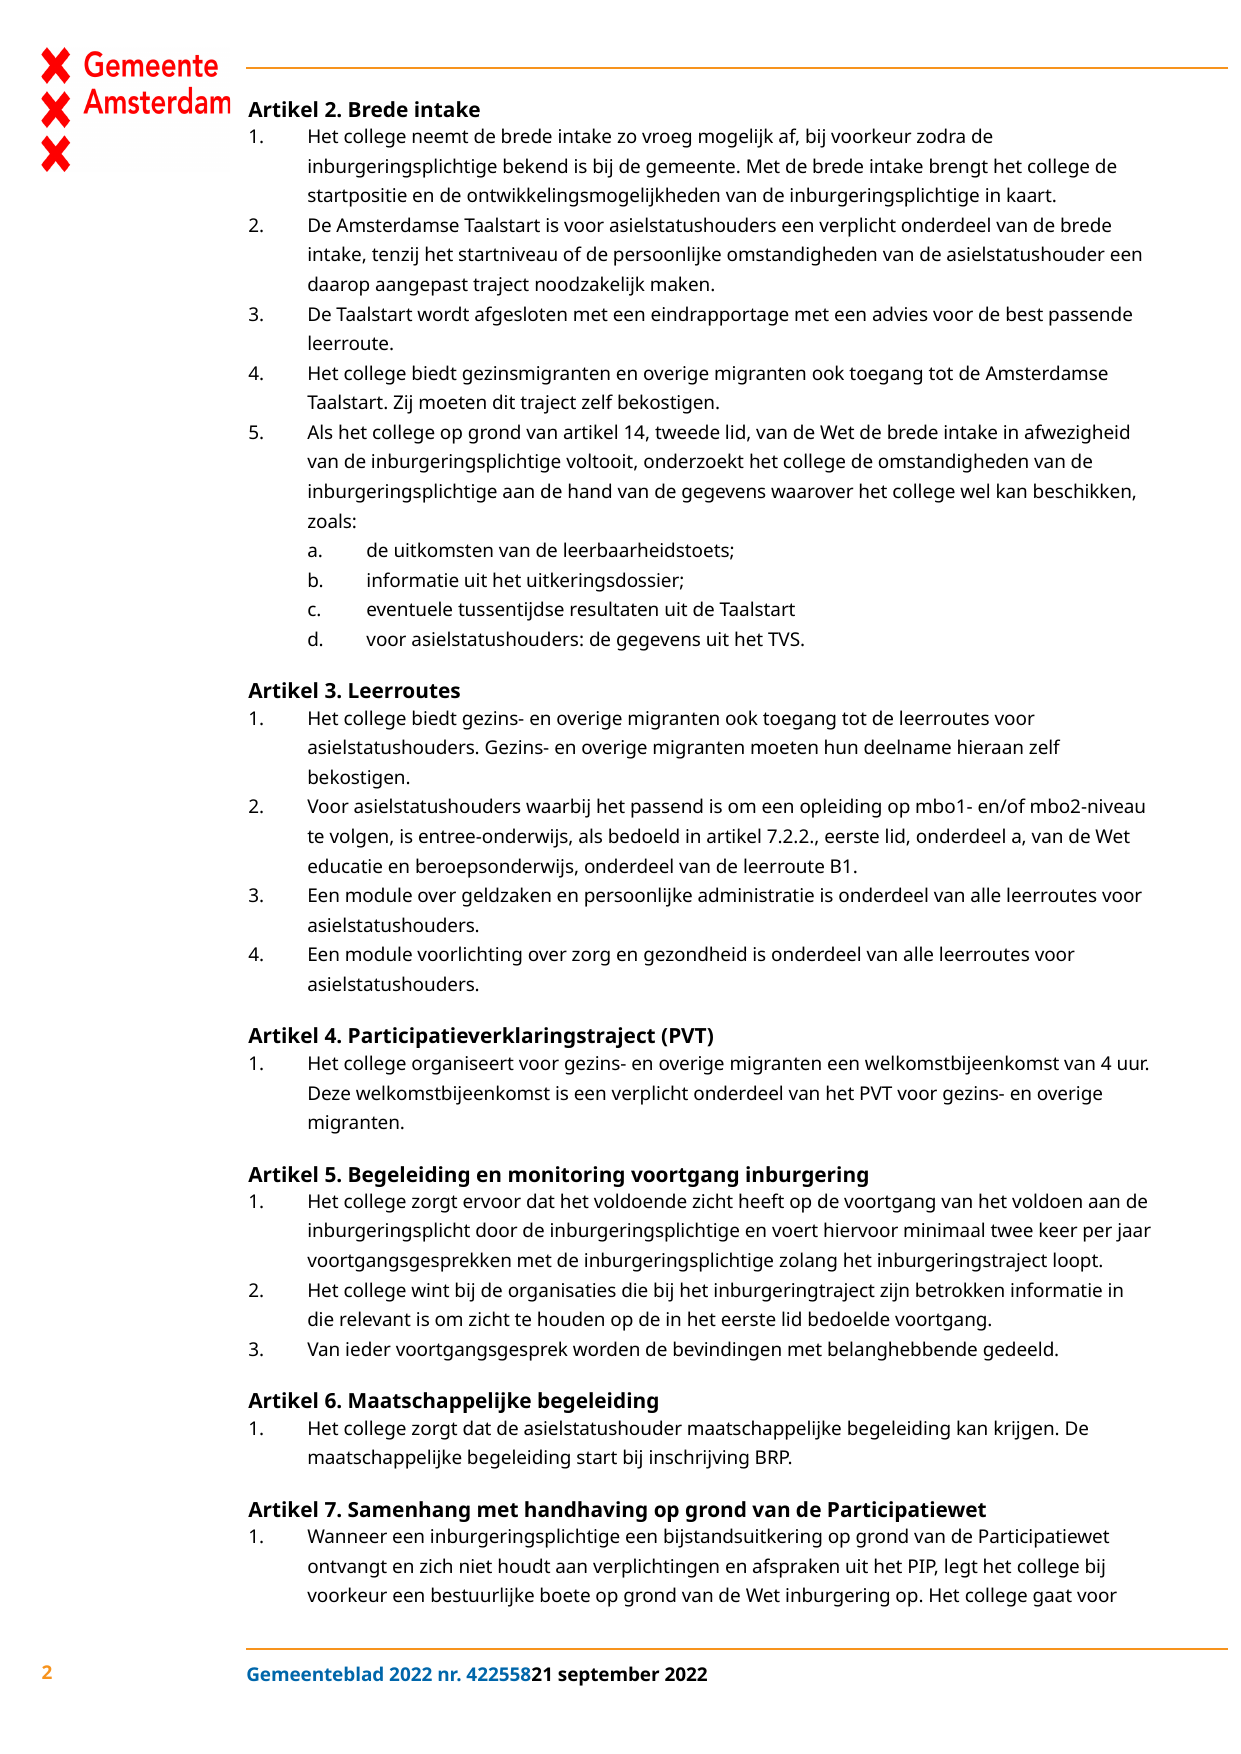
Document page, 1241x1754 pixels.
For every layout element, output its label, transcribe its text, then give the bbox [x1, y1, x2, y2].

list Het college zorgt dat de asielstatushouder maatschappelijke begeleiding kan krijgen. De maatschappelijke begeleiding start bij inschrijving BRP. [248, 1415, 1152, 1470]
list Het college biedt gezinsmigranten en overige migranten ook toegang tot de Amsterdamse Taalstart. Zij moeten dit traject zelf bekostigen. [248, 360, 1152, 415]
list Het college organiseert voor gezins- en overige migranten een welkomstbijeenkomst van 4 uur. Deze welkomstbijeenkomst is een verplicht onderdeel van het PVT voor gezins- en overige migranten. [248, 1050, 1152, 1135]
list Het college biedt gezins- en overige migranten ook toegang tot de leerroutes voor asielstatushouders. Gezins- en overige migranten moeten hun deelname hieraan zelf bekostigen. [248, 705, 1152, 790]
text Artikel 6. Maatschappelijke begeleiding [248, 1386, 1152, 1415]
text Artikel 2. Brede intake [248, 95, 1152, 123]
list voor asielstatushouders: de gegevens uit het TVS. [307, 626, 1152, 652]
list Een module voorlichting over zorg en gezondheid is onderdeel van alle leerroutes voor asielstatushouders. [248, 942, 1152, 997]
text Artikel 7. Samenhang met handhaving op grond van de Participatiewet [248, 1495, 1152, 1523]
list De Taalstart wordt afgesloten met een eindrapportage met een advies voor de best passende leerroute. [248, 301, 1152, 356]
text Artikel 4. Participatieverklaringstraject (PVT) [248, 1022, 1152, 1050]
list De Amsterdamse Taalstart is voor asielstatushouders een verplicht onderdeel van de brede intake, tenzij het startniveau of de persoonlijke omstandigheden van de asielstatushouder een daarop aangepast traject noodzakelijk maken. [248, 212, 1152, 297]
list de uitkomsten van de leerbaarheidstoets; [307, 537, 1152, 563]
text Artikel 5. Begeleiding en monitoring voortgang inburgering [248, 1160, 1152, 1188]
picture [41, 47, 231, 172]
list Voor asielstatushouders waarbij het passend is om een opleiding op mbo1- en/of mbo2-niveau te volgen, is entree-onderwijs, als bedoeld in artikel 7.2.2., eerste lid, onderdeel a, van de Wet educatie en beroepsonderwijs, onderdeel van de leerroute B1. [248, 794, 1152, 879]
list Het college wint bij de organisaties die bij het inburgeringtraject zijn betrokken informatie in die relevant is om zicht te houden op de in het eerste lid bedoelde voortgang. [248, 1277, 1152, 1332]
text Artikel 3. Leerroutes [248, 677, 1152, 705]
list Het college zorgt ervoor dat het voldoende zicht heeft op de voortgang van het voldoen aan de inburgeringsplicht door de inburgeringsplichtige en voert hiervoor minimaal twee keer per jaar voortgangsgesprekken met de inburgeringsplichtige zolang het inburgeringstraject loopt. [248, 1188, 1152, 1273]
list Het college neemt de brede intake zo vroeg mogelijk af, bij voorkeur zodra de inburgeringsplichtige bekend is bij de gemeente. Met de brede intake brengt het college de startpositie en de ontwikkelingsmogelijkheden van de inburgeringsplichtige in kaart. [248, 123, 1152, 208]
list Als het college op grond van artikel 14, tweede lid, van de Wet de brede intake in afwezigheid van de inburgeringsplichtige voltooit, onderzoekt het college de omstandigheden van de inburgeringsplichtige aan de hand van de gegevens waarover het college wel kan beschikken, zoals: [248, 419, 1152, 533]
list Een module over geldzaken en persoonlijke administratie is onderdeel van alle leerroutes voor asielstatushouders. [248, 882, 1152, 938]
list eventuele tussentijdse resultaten uit de Taalstart [307, 597, 1152, 622]
list Van ieder voortgangsgesprek worden de bevindingen met belanghebbende gedeeld. [248, 1336, 1152, 1362]
list informatie uit het uitkeringsdossier; [307, 567, 1152, 593]
list Wanneer een inburgeringsplichtige een bijstandsuitkering op grond van de Participatiewet ontvangt en zich niet houdt aan verplichtingen en afspraken uit het PIP, legt het college bij voorkeur een bestuurlijke boete op grond van de Wet inburgering op. Het college gaat voor [248, 1523, 1152, 1608]
